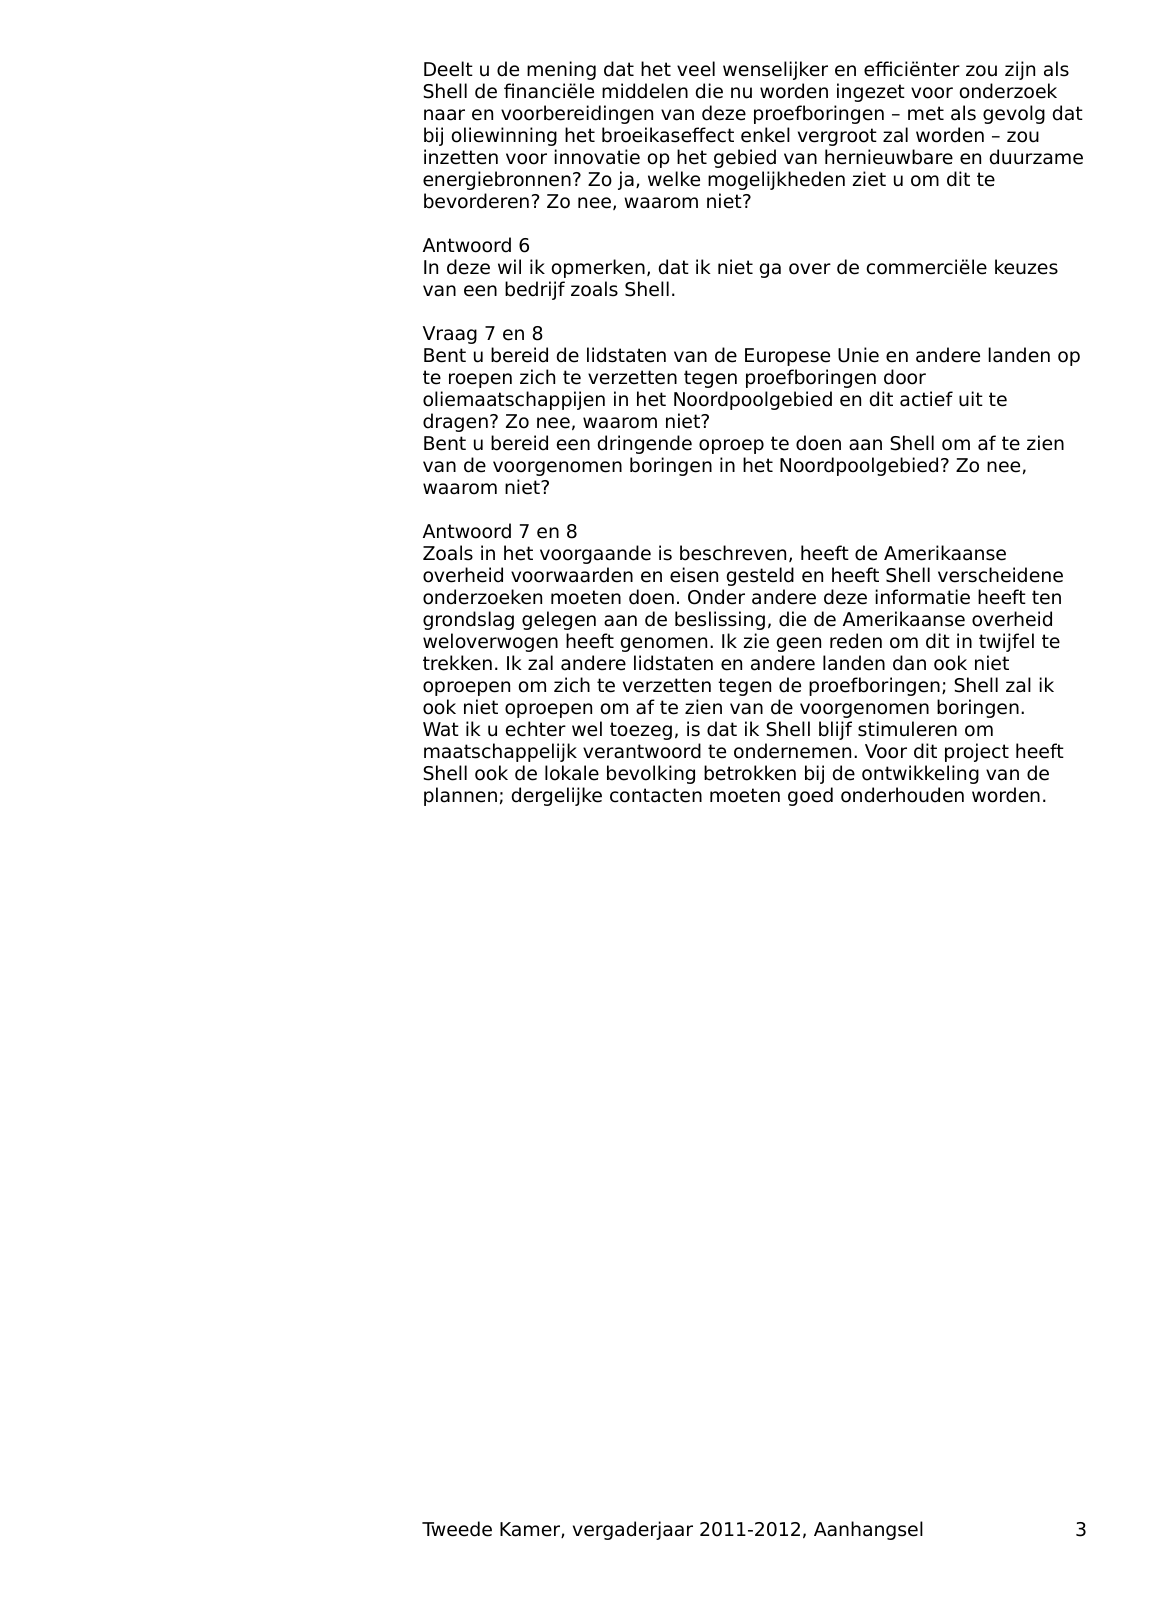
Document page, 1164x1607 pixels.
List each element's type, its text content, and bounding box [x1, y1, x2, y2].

text Vraag 7 en 8 [422, 323, 1087, 345]
text Deelt u de mening dat het veel wenselijker en efficiënter zou zijn als Shell de financiële middelen die nu worden ingezet voor onderzoek naar en voorbereidingen van deze proefboringen – met als gevolg dat bij oliewinning het broeikaseffect enkel vergroot zal worden – zou inzetten voor innovatie op het gebied van hernieuwbare en duurzame energiebronnen? Zo ja, welke mogelijkheden ziet u om dit te bevorderen? Zo nee, waarom niet? [422, 59, 1087, 213]
text Wat ik u echter wel toezeg, is dat ik Shell blijf stimuleren om maatschappelijk verantwoord te ondernemen. Voor dit project heeft Shell ook de lokale bevolking betrokken bij de ontwikkeling van de plannen; dergelijke contacten moeten goed onderhouden worden. [422, 719, 1087, 807]
text Antwoord 7 en 8 [422, 521, 1087, 543]
text Bent u bereid een dringende oproep te doen aan Shell om af te zien van de voorgenomen boringen in het Noordpoolgebied? Zo nee, waarom niet? [422, 433, 1087, 499]
text Zoals in het voorgaande is beschreven, heeft de Amerikaanse overheid voorwaarden en eisen gesteld en heeft Shell verscheidene onderzoeken moeten doen. Onder andere deze informatie heeft ten grondslag gelegen aan de beslissing, die de Amerikaanse overheid weloverwogen heeft genomen. Ik zie geen reden om dit in twijfel te trekken. Ik zal andere lidstaten en andere landen dan ook niet oproepen om zich te verzetten tegen de proefboringen; Shell zal ik ook niet oproepen om af te zien van de voorgenomen boringen. [422, 543, 1087, 719]
text In deze wil ik opmerken, dat ik niet ga over de commerciële keuzes van een bedrijf zoals Shell. [422, 257, 1087, 301]
text Bent u bereid de lidstaten van de Europese Unie en andere landen op te roepen zich te verzetten tegen proefboringen door oliemaatschappijen in het Noordpoolgebied en dit actief uit te dragen? Zo nee, waarom niet? [422, 345, 1087, 433]
text Antwoord 6 [422, 235, 1087, 257]
